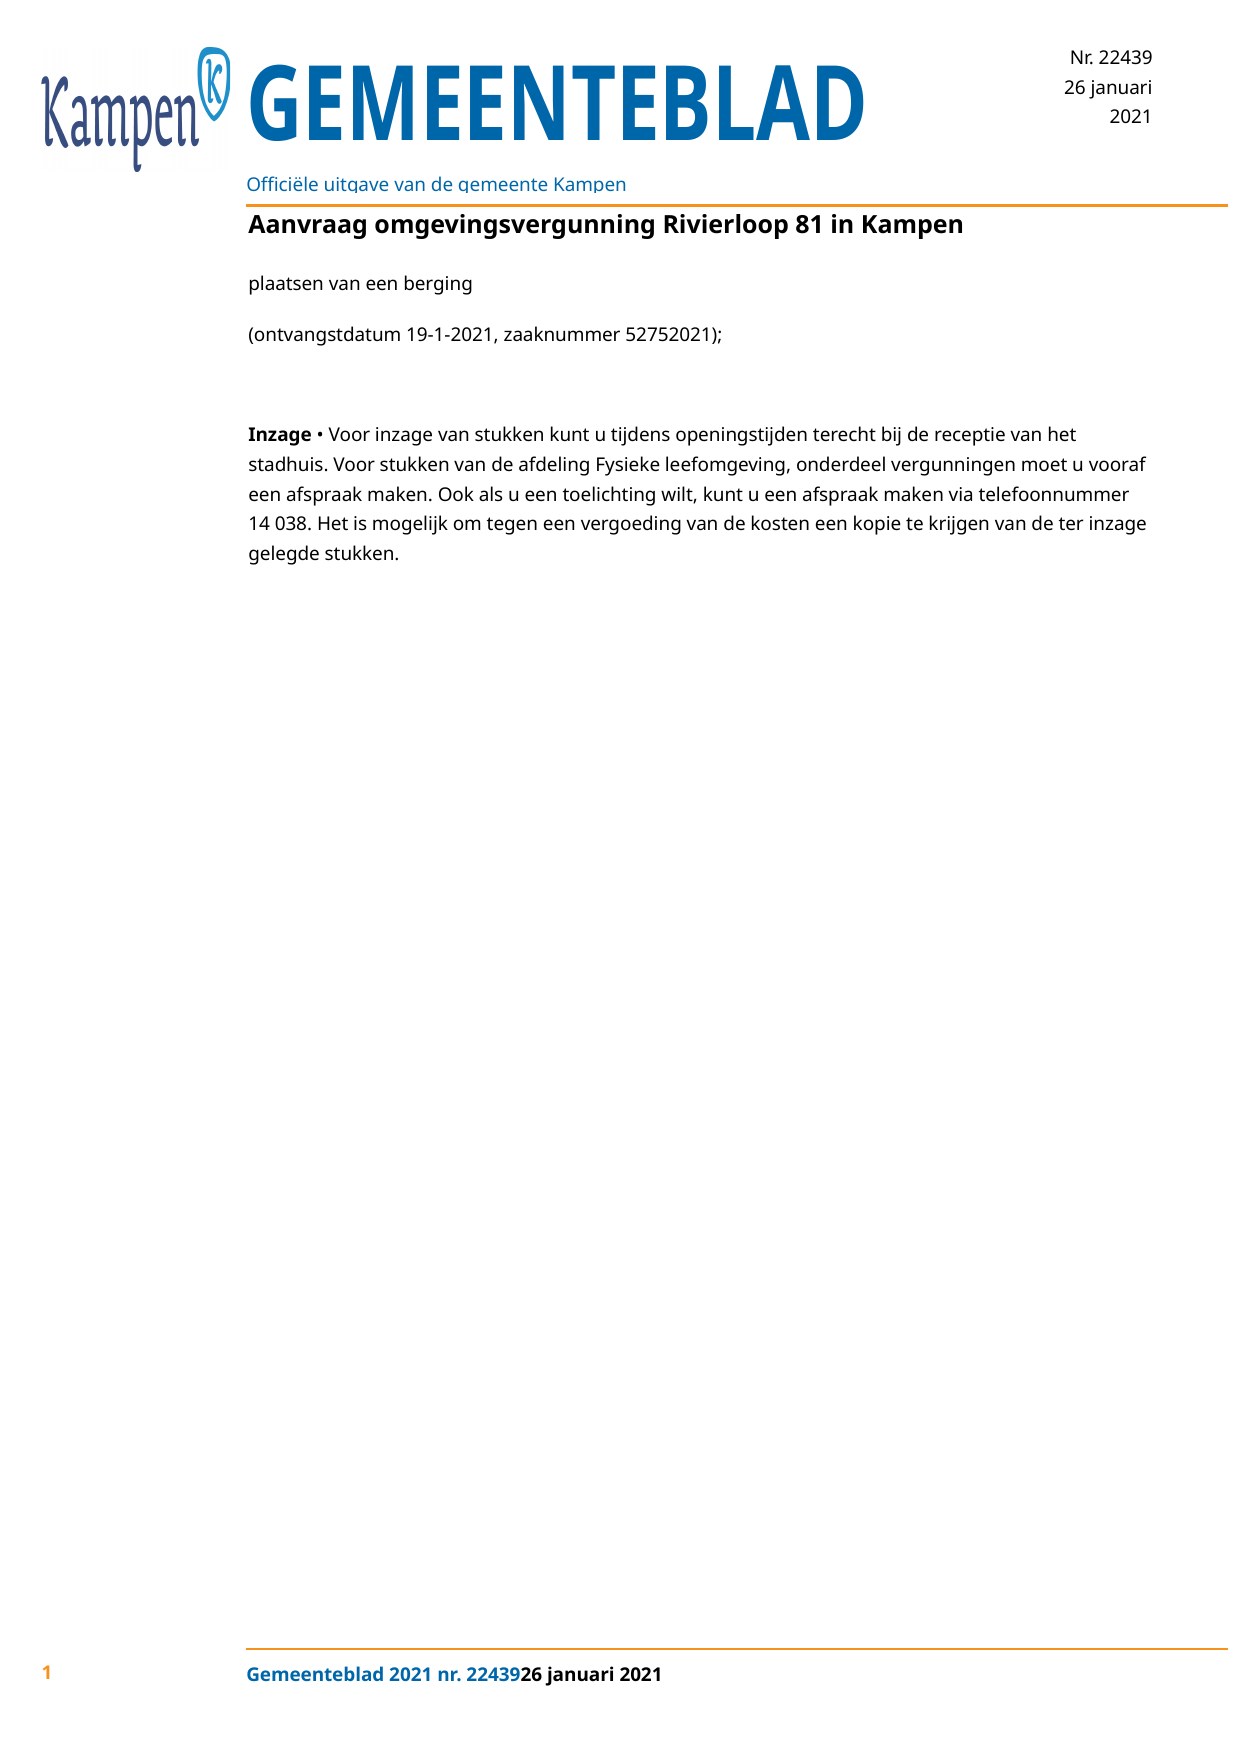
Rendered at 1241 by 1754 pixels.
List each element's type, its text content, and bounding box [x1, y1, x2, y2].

picture [41, 47, 231, 172]
text Inzage • Voor inzage van stukken kunt u tijdens openingstijden terecht bij de receptie van het stadhuis. Voor stukken van de afdeling Fysieke leefomgeving, onderdeel vergunningen moet u vooraf een afspraak maken. Ook als u een toelichting wilt, kunt u een afspraak maken via telefoonnummer 14 038. Het is mogelijk om tegen een vergoeding van de kosten een kopie te krijgen van de ter inzage gelegde stukken. [248, 422, 1152, 566]
text Aanvraag omgevingsvergunning Rivierloop 81 in Kampen [248, 207, 1152, 241]
text plaatsen van een berging [248, 270, 1152, 296]
text (ontvangstdatum 19-1-2021, zaaknummer 52752021); [248, 321, 1152, 346]
